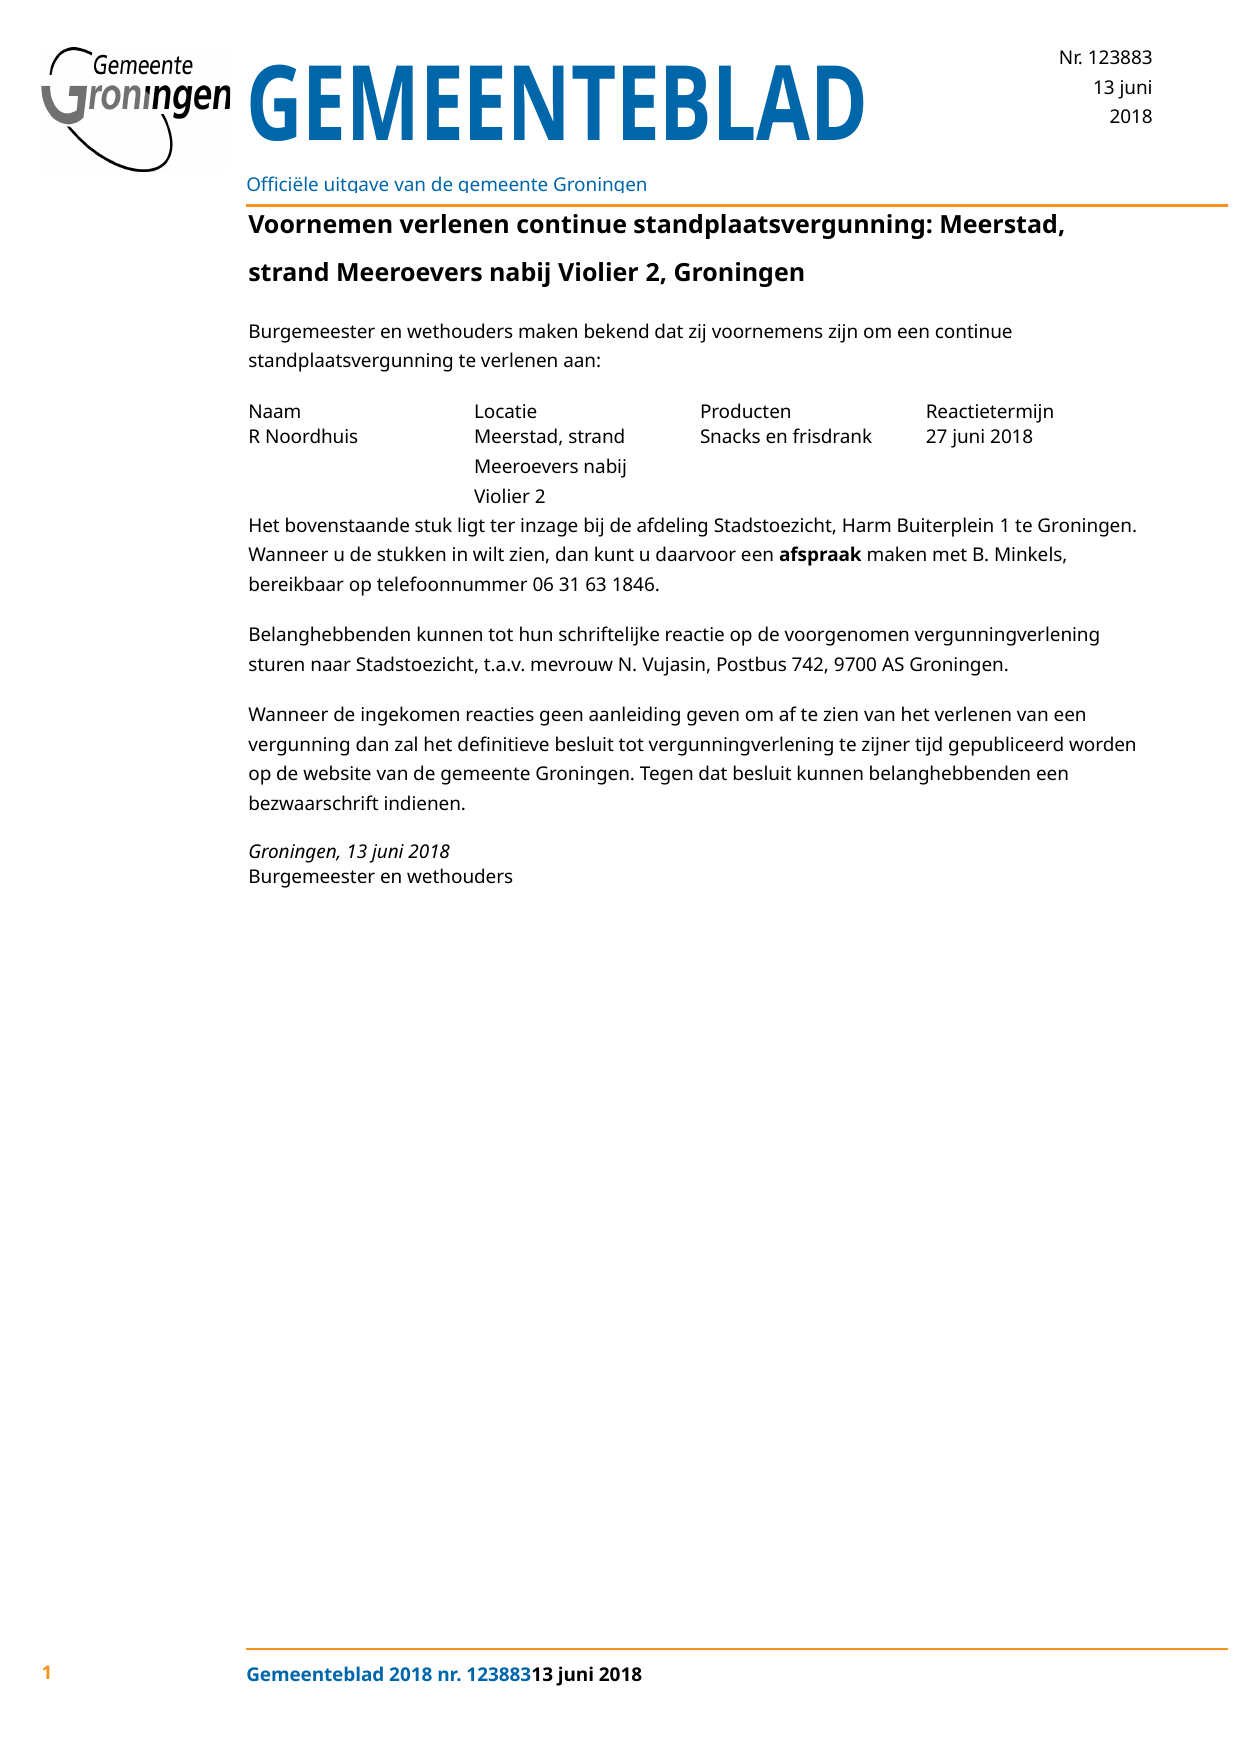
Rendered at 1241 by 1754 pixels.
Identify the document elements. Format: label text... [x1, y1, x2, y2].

table_header Reactietermijn [926, 398, 1152, 424]
table_header Producten [700, 398, 926, 424]
text Burgemeester en wethouders maken bekend dat zij voornemens zijn om een continue standplaatsvergunning te verlenen aan: [248, 318, 1152, 373]
text Voornemen verlenen continue standplaatsvergunning: Meerstad, strand Meeroevers nabij Violier 2, Groningen [248, 207, 1152, 288]
table_header Locatie [474, 398, 700, 424]
table_cell 27 juni 2018 [926, 424, 1152, 509]
table_cell Meerstad, strand Meeroevers nabij Violier 2 [474, 424, 700, 509]
table_header Naam [248, 398, 474, 424]
text Burgemeester en wethouders [248, 864, 1152, 889]
text Groningen, 13 juni 2018 [248, 838, 1152, 864]
table_cell Snacks en frisdrank [700, 424, 926, 509]
picture [41, 47, 231, 172]
table_cell R Noordhuis [248, 424, 474, 509]
text Wanneer de ingekomen reacties geen aanleiding geven om af te zien van het verlenen van een vergunning dan zal het definitieve besluit tot vergunningverlening te zijner tijd gepubliceerd worden op de website van de gemeente Groningen. Tegen dat besluit kunnen belanghebbenden een bezwaarschrift indienen. [248, 701, 1152, 816]
text Belanghebbenden kunnen tot hun schriftelijke reactie op de voorgenomen vergunningverlening sturen naar Stadstoezicht, t.a.v. mevrouw N. Vujasin, Postbus 742, 9700 AS Groningen. [248, 621, 1152, 677]
text Het bovenstaande stuk ligt ter inzage bij de afdeling Stadstoezicht, Harm Buiterplein 1 te Groningen. Wanneer u de stukken in wilt zien, dan kunt u daarvoor een afspraak maken met B. Minkels, bereikbaar op telefoonnummer 06 31 63 1846. [248, 512, 1152, 597]
